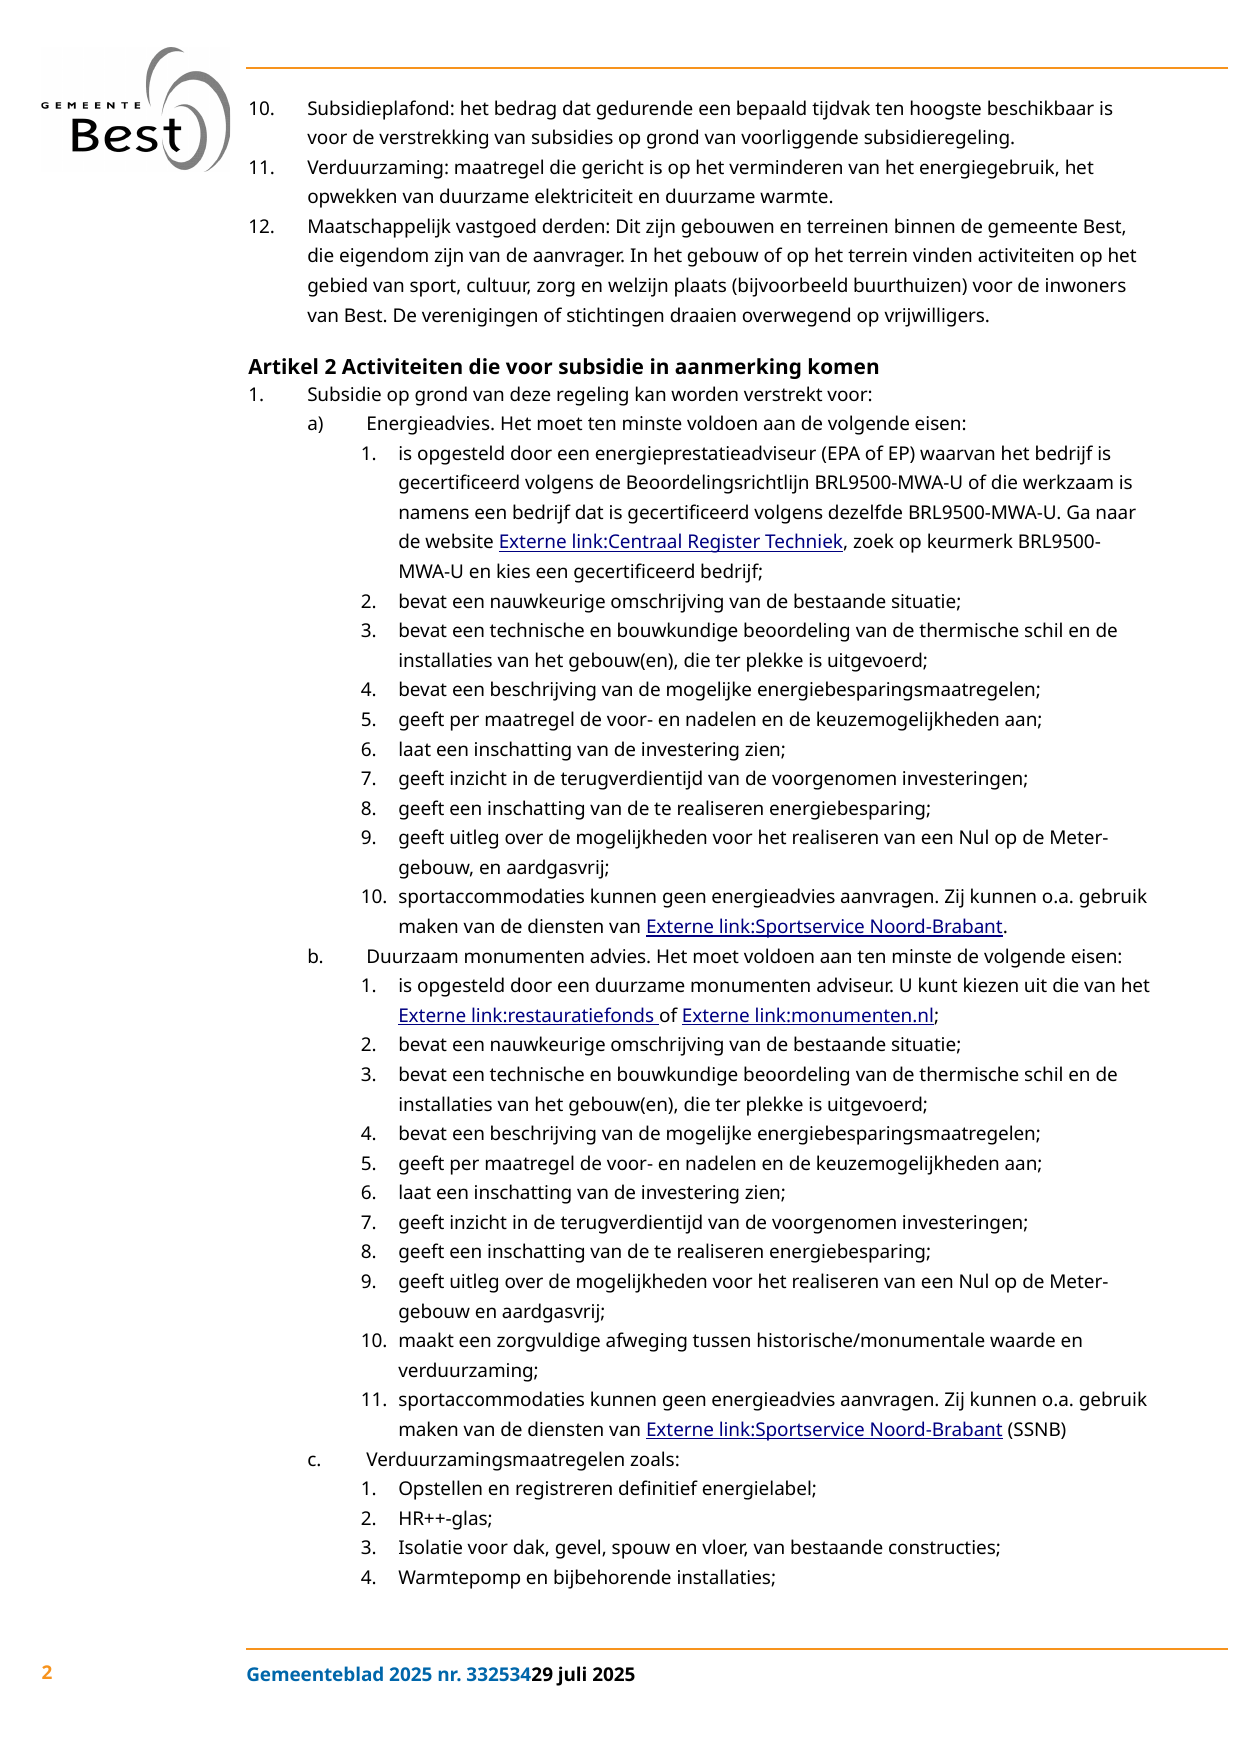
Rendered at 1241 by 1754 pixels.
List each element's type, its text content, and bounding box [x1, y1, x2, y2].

list geeft een inschatting van de te realiseren energiebesparing; [361, 795, 1152, 821]
list Verduurzamingsmaatregelen zoals: [307, 1446, 1152, 1471]
list Verduurzaming: maatregel die gericht is op het verminderen van het energiegebruik, het opwekken van duurzame elektriciteit en duurzame warmte. [248, 154, 1152, 209]
list geeft per maatregel de voor- en nadelen en de keuzemogelijkheden aan; [361, 1150, 1152, 1176]
list Subsidie op grond van deze regeling kan worden verstrekt voor: [248, 381, 1152, 406]
list geeft inzicht in de terugverdientijd van de voorgenomen investeringen; [361, 765, 1152, 791]
list Energieadvies. Het moet ten minste voldoen aan de volgende eisen: [307, 410, 1152, 436]
picture [41, 47, 231, 172]
list geeft inzicht in de terugverdientijd van de voorgenomen investeringen; [361, 1209, 1152, 1235]
list laat een inschatting van de investering zien; [361, 1179, 1152, 1205]
list bevat een nauwkeurige omschrijving van de bestaande situatie; [361, 588, 1152, 613]
list sportaccommodaties kunnen geen energieadvies aanvragen. Zij kunnen o.a. gebruik maken van de diensten van Externe link:Sportservice Noord-Brabant (SSNB) [361, 1387, 1152, 1442]
list Duurzaam monumenten advies. Het moet voldoen aan ten minste de volgende eisen: [307, 943, 1152, 968]
list Isolatie voor dak, gevel, spouw en vloer, van bestaande constructies; [361, 1534, 1152, 1560]
list laat een inschatting van de investering zien; [361, 736, 1152, 761]
list maakt een zorgvuldige afweging tussen historische/monumentale waarde en verduurzaming; [361, 1327, 1152, 1383]
list is opgesteld door een duurzame monumenten adviseur. U kunt kiezen uit die van het Externe link:restauratiefonds of Externe link:monumenten.nl; [361, 972, 1152, 1028]
list geeft per maatregel de voor- en nadelen en de keuzemogelijkheden aan; [361, 706, 1152, 732]
list bevat een technische en bouwkundige beoordeling van de thermische schil en de installaties van het gebouw(en), die ter plekke is uitgevoerd; [361, 617, 1152, 673]
list geeft uitleg over de mogelijkheden voor het realiseren van een Nul op de Meter- gebouw en aardgasvrij; [361, 1268, 1152, 1323]
list bevat een technische en bouwkundige beoordeling van de thermische schil en de installaties van het gebouw(en), die ter plekke is uitgevoerd; [361, 1061, 1152, 1116]
list is opgesteld door een energieprestatieadviseur (EPA of EP) waarvan het bedrijf is gecertificeerd volgens de Beoordelingsrichtlijn BRL9500-MWA-U of die werkzaam is namens een bedrijf dat is gecertificeerd volgens dezelfde BRL9500-MWA-U. Ga naar de website Externe link:Centraal Register Techniek, zoek op keurmerk BRL9500-MWA-U en kies een gecertificeerd bedrijf; [361, 440, 1152, 584]
list Subsidieplafond: het bedrag dat gedurende een bepaald tijdvak ten hoogste beschikbaar is voor de verstrekking van subsidies op grond van voorliggende subsidieregeling. [248, 95, 1152, 150]
list Maatschappelijk vastgoed derden: Dit zijn gebouwen en terreinen binnen de gemeente Best, die eigendom zijn van de aanvrager. In het gebouw of op het terrein vinden activiteiten op het gebied van sport, cultuur, zorg en welzijn plaats (bijvoorbeeld buurthuizen) voor de inwoners van Best. De verenigingen of stichtingen draaien overwegend op vrijwilligers. [248, 213, 1152, 328]
list geeft een inschatting van de te realiseren energiebesparing; [361, 1239, 1152, 1264]
list geeft uitleg over de mogelijkheden voor het realiseren van een Nul op de Meter- gebouw, en aardgasvrij; [361, 824, 1152, 880]
list bevat een beschrijving van de mogelijke energiebesparingsmaatregelen; [361, 677, 1152, 702]
list HR++-glas; [361, 1505, 1152, 1531]
list Opstellen en registreren definitief energielabel; [361, 1475, 1152, 1501]
list Warmtepomp en bijbehorende installaties; [361, 1564, 1152, 1590]
list bevat een nauwkeurige omschrijving van de bestaande situatie; [361, 1032, 1152, 1057]
list sportaccommodaties kunnen geen energieadvies aanvragen. Zij kunnen o.a. gebruik maken van de diensten van Externe link:Sportservice Noord-Brabant. [361, 884, 1152, 939]
text Artikel 2 Activiteiten die voor subsidie in aanmerking komen [248, 352, 1152, 381]
list bevat een beschrijving van de mogelijke energiebesparingsmaatregelen; [361, 1120, 1152, 1146]
